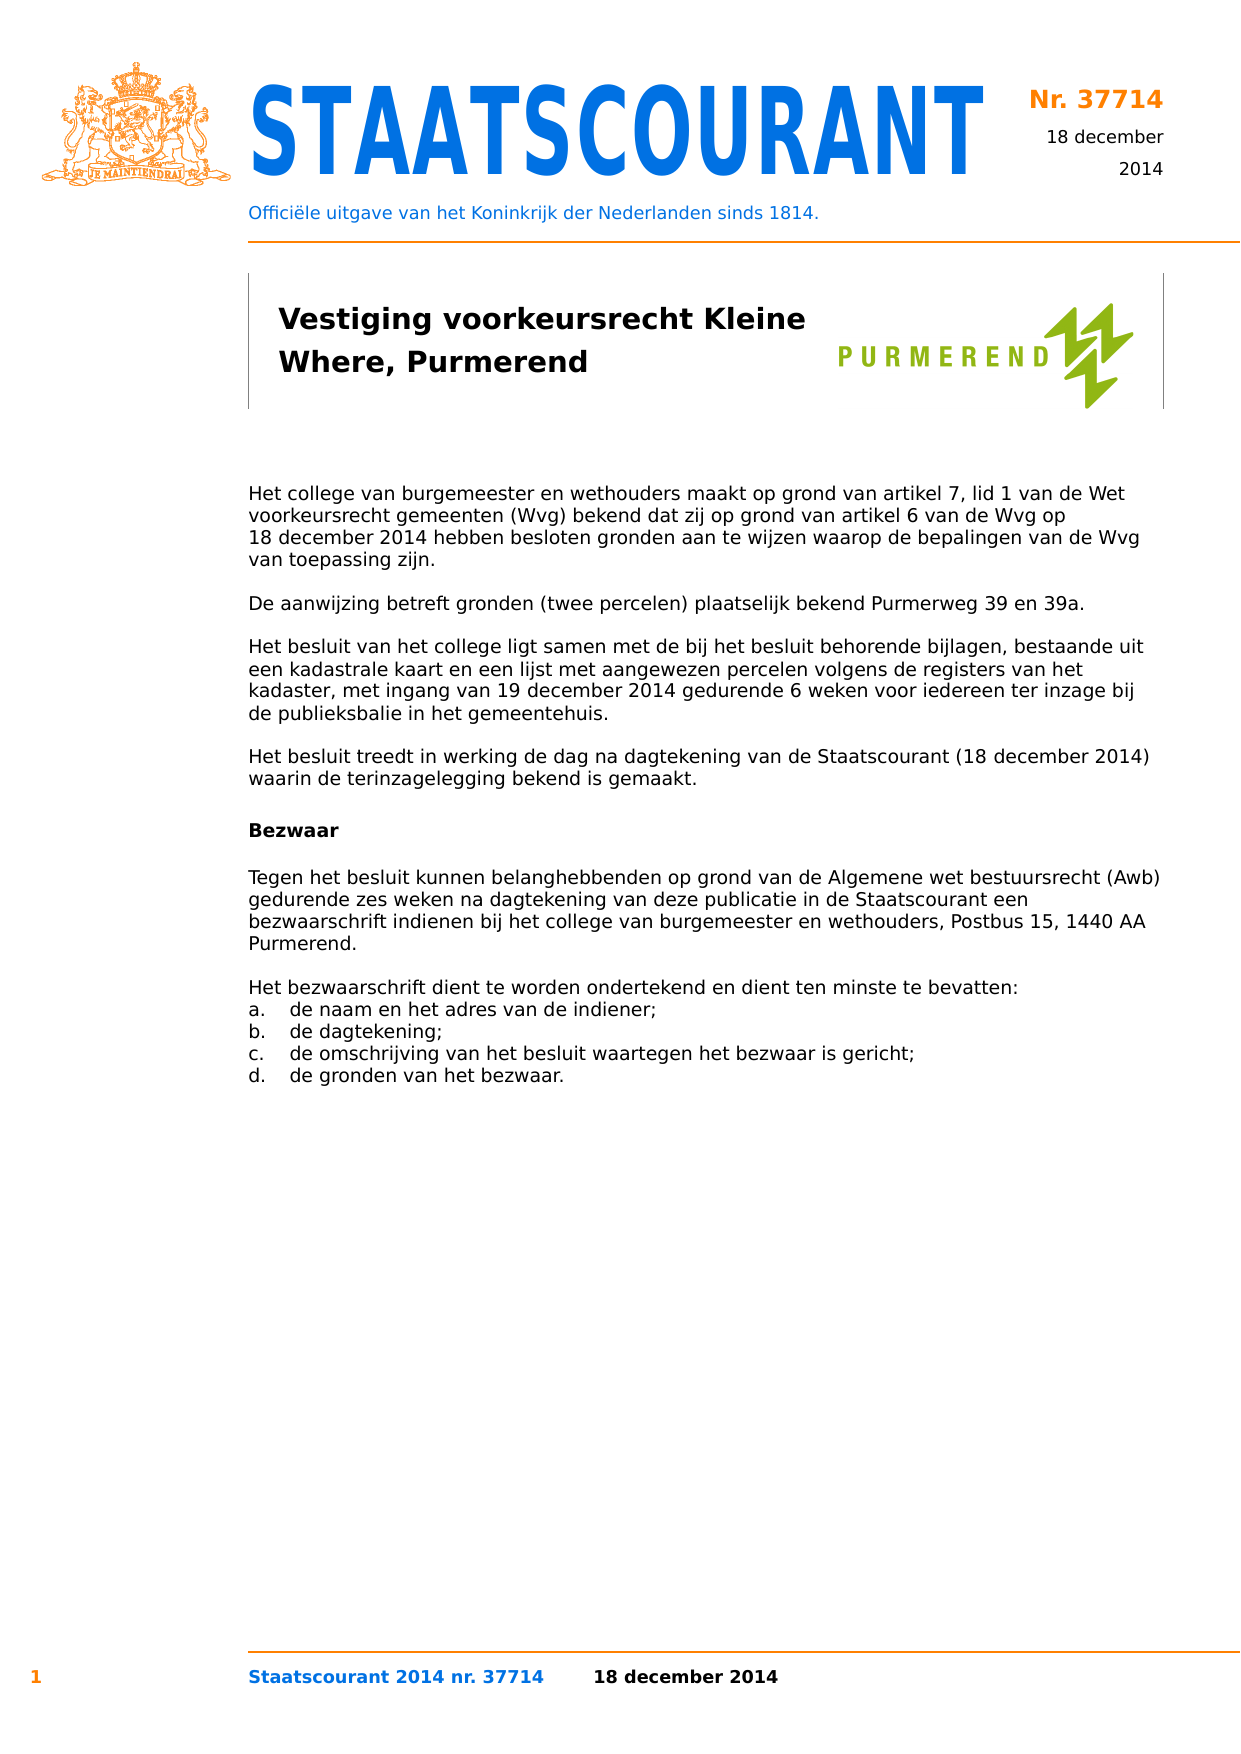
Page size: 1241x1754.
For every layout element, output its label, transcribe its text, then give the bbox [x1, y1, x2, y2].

table_cell 18 december [998, 121, 1240, 153]
text c. de omschrijving van het besluit waartegen het bezwaar is gericht; [248, 1043, 1163, 1065]
table_header STAATSCOURANT [248, 62, 998, 203]
text Het college van burgemeester en wethouders maakt op grond van artikel 7, lid 1 van de Wet voorkeursrecht gemeenten (Wvg) bekend dat zij op grond van artikel 6 van de Wvg op 18 december 2014 hebben besloten gronden aan te wijzen waarop de bepalingen van de Wvg van toepassing zijn. [248, 483, 1163, 571]
text d. de gronden van het bezwaar. [248, 1065, 1163, 1087]
subtitle Vestiging voorkeursrecht Kleine Where, Purmerend [249, 273, 1163, 409]
text a. de naam en het adres van de indiener; [248, 999, 1163, 1021]
subtitle Bezwaar [248, 820, 1163, 842]
table_cell 2014 [998, 153, 1240, 203]
table_header Nr. 37714 [998, 62, 1240, 121]
picture [41, 62, 231, 186]
table_cell Officiële uitgave van het Koninkrijk der Nederlanden sinds 1814. [248, 203, 1240, 241]
table_header [25, 62, 248, 241]
text Tegen het besluit kunnen belanghebbenden op grond van de Algemene wet bestuursrecht (Awb) gedurende zes weken na dagtekening van deze publicatie in de Staatscourant een bezwaarschrift indienen bij het college van burgemeester en wethouders, Postbus 15, 1440 AA Purmerend. [248, 867, 1163, 955]
text Het besluit treedt in werking de dag na dagtekening van de Staatscourant (18 december 2014) waarin de terinzagelegging bekend is gemaakt. [248, 746, 1163, 790]
picture [838, 302, 1134, 409]
text b. de dagtekening; [248, 1021, 1163, 1043]
text Het besluit van het college ligt samen met de bij het besluit behorende bijlagen, bestaande uit een kadastrale kaart en een lijst met aangewezen percelen volgens de registers van het kadaster, met ingang van 19 december 2014 gedurende 6 weken voor iedereen ter inzage bij de publieksbalie in het gemeentehuis. [248, 636, 1163, 724]
text De aanwijzing betreft gronden (twee percelen) plaatselijk bekend Purmerweg 39 en 39a. [248, 593, 1163, 614]
text Het bezwaarschrift dient te worden ondertekend en dient ten minste te bevatten: [248, 977, 1163, 999]
